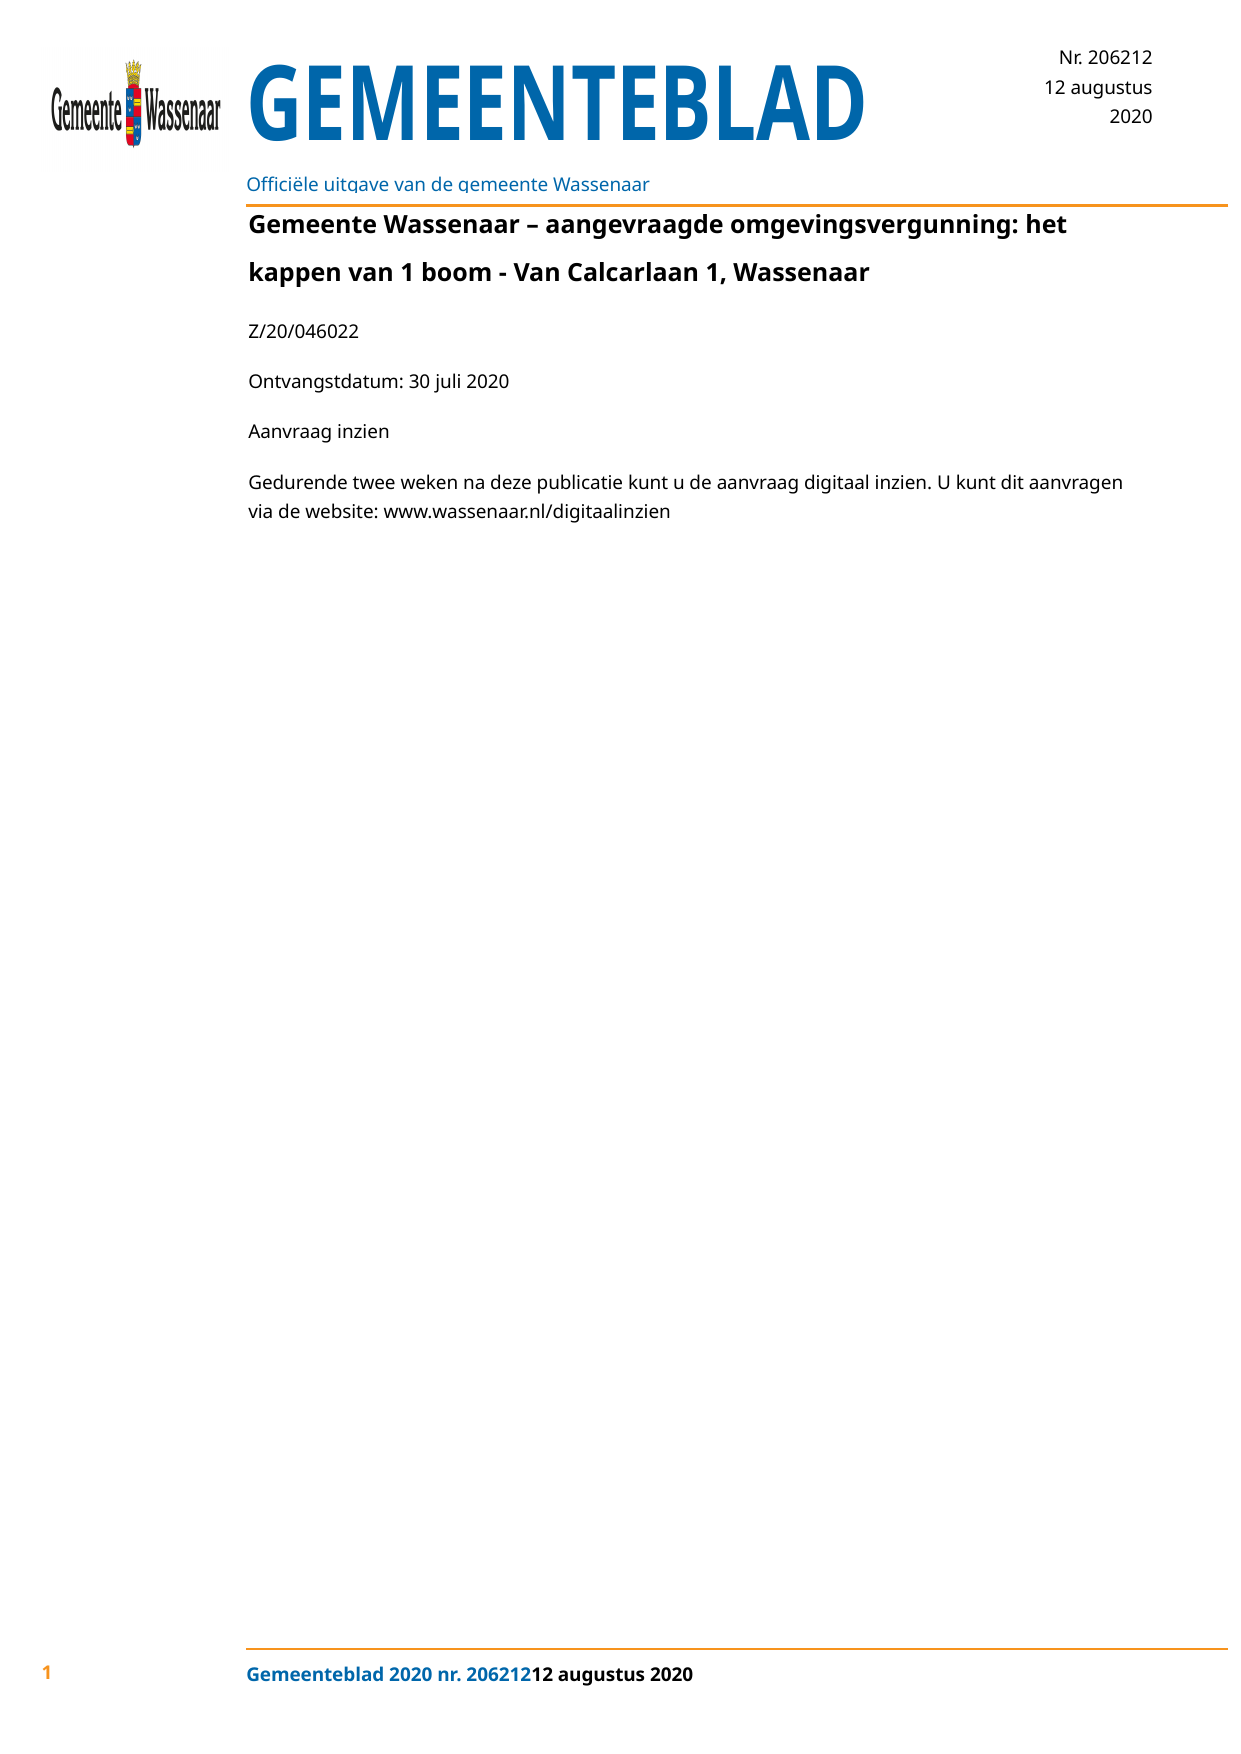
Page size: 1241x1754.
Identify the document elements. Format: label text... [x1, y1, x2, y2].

text Aanvraag inzien [248, 419, 1152, 444]
text Ontvangstdatum: 30 juli 2020 [248, 368, 1152, 394]
text Z/20/046022 [248, 318, 1152, 344]
text Gedurende twee weken na deze publicatie kunt u de aanvraag digitaal inzien. U kunt dit aanvragen via de website: www.wassenaar.nl/digitaalinzien [248, 469, 1152, 524]
picture [41, 47, 231, 172]
text Gemeente Wassenaar – aangevraagde omgevingsvergunning: het kappen van 1 boom - Van Calcarlaan 1, Wassenaar [248, 207, 1152, 288]
